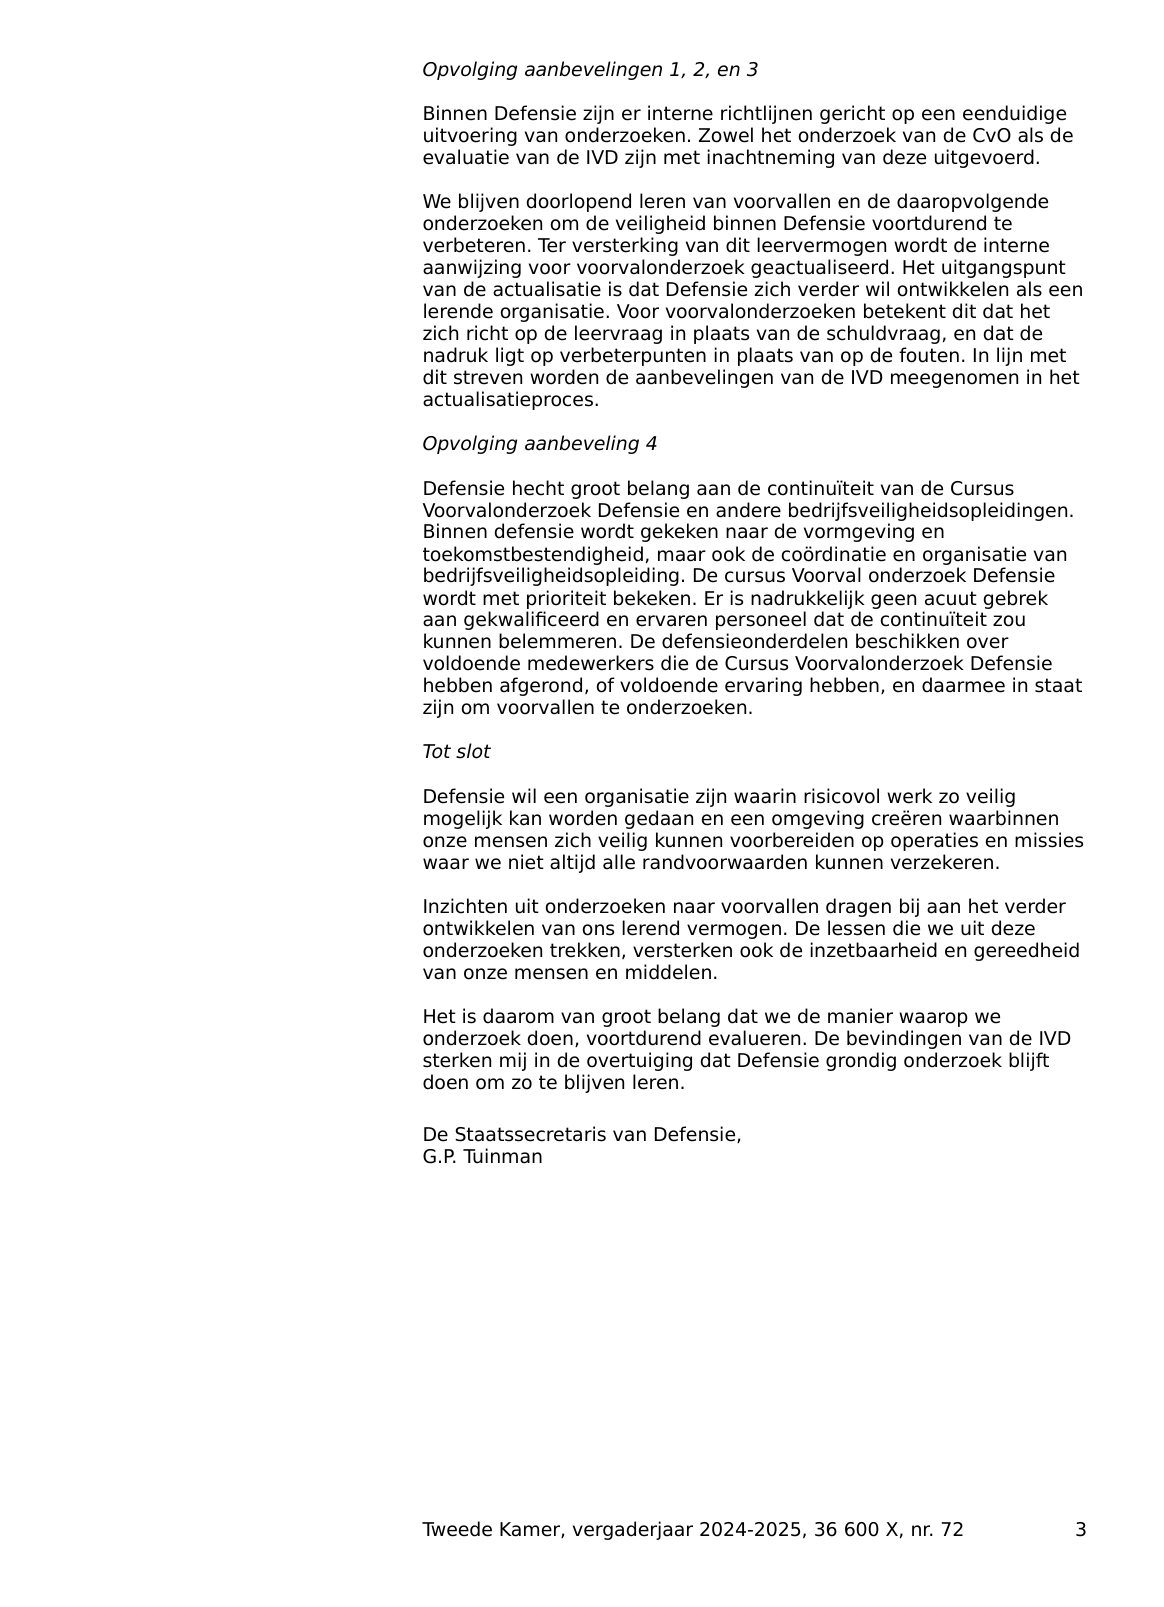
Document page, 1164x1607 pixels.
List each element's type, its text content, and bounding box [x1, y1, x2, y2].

subtitle Opvolging aanbeveling 4 [422, 433, 1087, 455]
subtitle Tot slot [422, 741, 1087, 763]
text Inzichten uit onderzoeken naar voorvallen dragen bij aan het verder ontwikkelen van ons lerend vermogen. De lessen die we uit deze onderzoeken trekken, versterken ook de inzetbaarheid en gereedheid van onze mensen en middelen. [422, 896, 1087, 984]
text Binnen Defensie zijn er interne richtlijnen gericht op een eenduidige uitvoering van onderzoeken. Zowel het onderzoek van de CvO als de evaluatie van de IVD zijn met inachtneming van deze uitgevoerd. [422, 103, 1087, 169]
text We blijven doorlopend leren van voorvallen en de daaropvolgende onderzoeken om de veiligheid binnen Defensie voortdurend te verbeteren. Ter versterking van dit leervermogen wordt de interne aanwijzing voor voorvalonderzoek geactualiseerd. Het uitgangspunt van de actualisatie is dat Defensie zich verder wil ontwikkelen als een lerende organisatie. Voor voorvalonderzoeken betekent dit dat het zich richt op de leervraag in plaats van de schuldvraag, en dat de nadruk ligt op verbeterpunten in plaats van op de fouten. In lijn met dit streven worden de aanbevelingen van de IVD meegenomen in het actualisatieproces. [422, 191, 1087, 411]
text Defensie wil een organisatie zijn waarin risicovol werk zo veilig mogelijk kan worden gedaan en een omgeving creëren waarbinnen onze mensen zich veilig kunnen voorbereiden op operaties en missies waar we niet altijd alle randvoorwaarden kunnen verzekeren. [422, 786, 1087, 873]
text Defensie hecht groot belang aan de continuïteit van de Cursus Voorvalonderzoek Defensie en andere bedrijfsveiligheidsopleidingen. Binnen defensie wordt gekeken naar de vormgeving en toekomstbestendigheid, maar ook de coördinatie en organisatie van bedrijfsveiligheidsopleiding. De cursus Voorval onderzoek Defensie wordt met prioriteit bekeken. Er is nadrukkelijk geen acuut gebrek aan gekwalificeerd en ervaren personeel dat de continuïteit zou kunnen belemmeren. De defensieonderdelen beschikken over voldoende medewerkers die de Cursus Voorvalonderzoek Defensie hebben afgerond, of voldoende ervaring hebben, en daarmee in staat zijn om voorvallen te onderzoeken. [422, 477, 1087, 719]
text De Staatssecretaris van Defensie, G.P. Tuinman [422, 1124, 1087, 1168]
subtitle Opvolging aanbevelingen 1, 2, en 3 [422, 59, 1087, 81]
text Het is daarom van groot belang dat we de manier waarop we onderzoek doen, voortdurend evalueren. De bevindingen van de IVD sterken mij in de overtuiging dat Defensie grondig onderzoek blijft doen om zo te blijven leren. [422, 1006, 1087, 1094]
